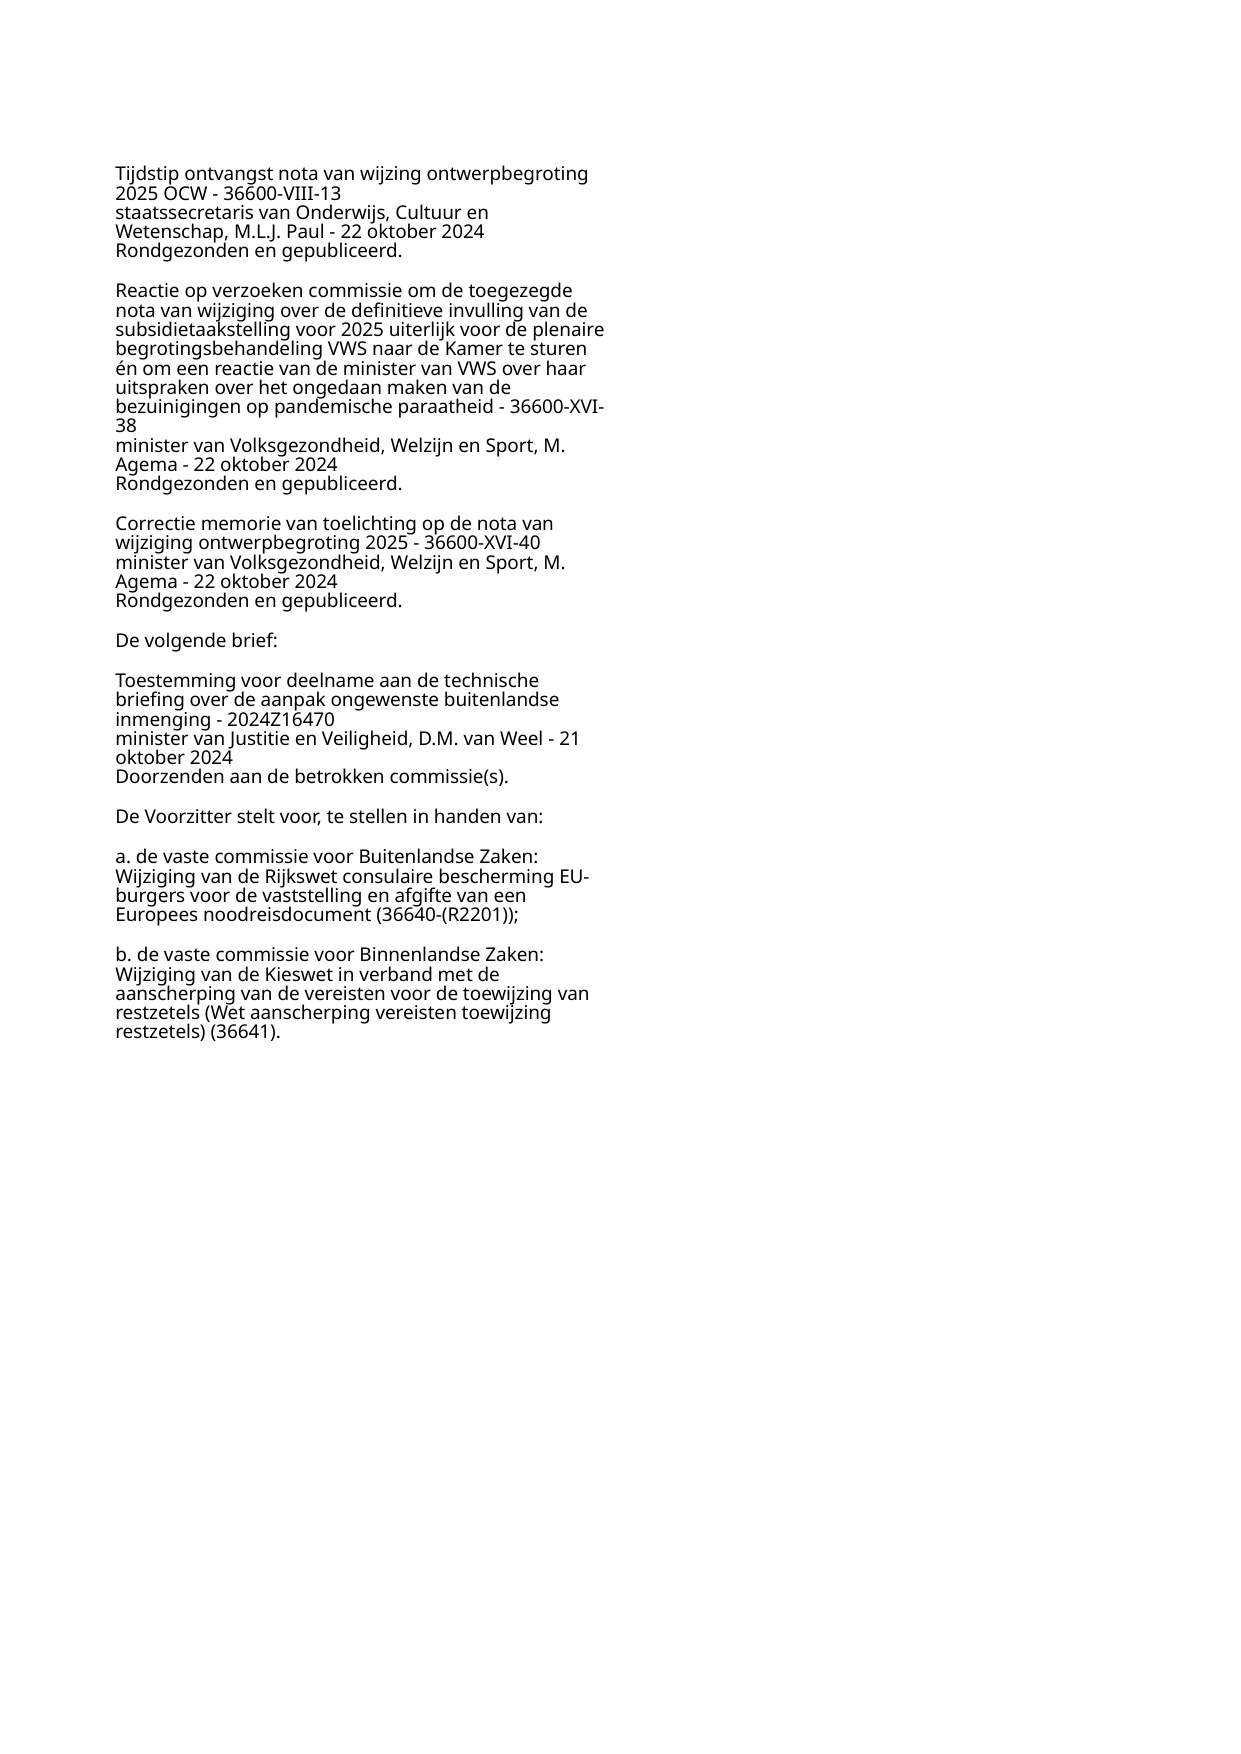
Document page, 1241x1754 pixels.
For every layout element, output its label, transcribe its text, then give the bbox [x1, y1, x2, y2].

text Toestemming voor deelname aan de technische briefing over de aanpak ongewenste buitenlandse inmenging - 2024Z16470 [115, 672, 605, 730]
text minister van Volksgezondheid, Welzijn en Sport, M. Agema - 22 oktober 2024 [115, 554, 605, 592]
text Wijziging van de Kieswet in verband met de aanscherping van de vereisten voor de toewijzing van restzetels (Wet aanscherping vereisten toewijzing restzetels) (36641). [115, 966, 605, 1043]
text Rondgezonden en gepubliceerd. [115, 475, 605, 494]
text Tijdstip ontvangst nota van wijzing ontwerpbegroting 2025 OCW - 36600-VIII-13 [115, 165, 605, 204]
text Doorzenden aan de betrokken commissie(s). [115, 768, 605, 788]
text minister van Justitie en Veiligheid, D.M. van Weel - 21 oktober 2024 [115, 730, 605, 768]
text De Voorzitter stelt voor, te stellen in handen van: [115, 808, 605, 828]
text De volgende brief: [115, 632, 605, 651]
text a. de vaste commissie voor Buitenlandse Zaken: [115, 848, 605, 868]
text minister van Volksgezondheid, Welzijn en Sport, M. Agema - 22 oktober 2024 [115, 437, 605, 475]
text b. de vaste commissie voor Binnenlandse Zaken: [115, 946, 605, 966]
text Reactie op verzoeken commissie om de toegezegde nota van wijziging over de definitieve invulling van de subsidietaakstelling voor 2025 uiterlijk voor de plenaire begrotingsbehandeling VWS naar de Kamer te sturen én om een reactie van de minister van VWS over haar uitspraken over het ongedaan maken van de bezuinigingen op pandemische paraatheid - 36600-XVI-38 [115, 282, 605, 437]
text Wijziging van de Rijkswet consulaire bescherming EU-burgers voor de vaststelling en afgifte van een Europees noodreisdocument (36640-(R2201)); [115, 868, 605, 926]
text Rondgezonden en gepubliceerd. [115, 242, 605, 262]
text staatssecretaris van Onderwijs, Cultuur en Wetenschap, M.L.J. Paul - 22 oktober 2024 [115, 204, 605, 242]
text Correctie memorie van toelichting op de nota van wijziging ontwerpbegroting 2025 - 36600-XVI-40 [115, 515, 605, 554]
text Rondgezonden en gepubliceerd. [115, 592, 605, 611]
